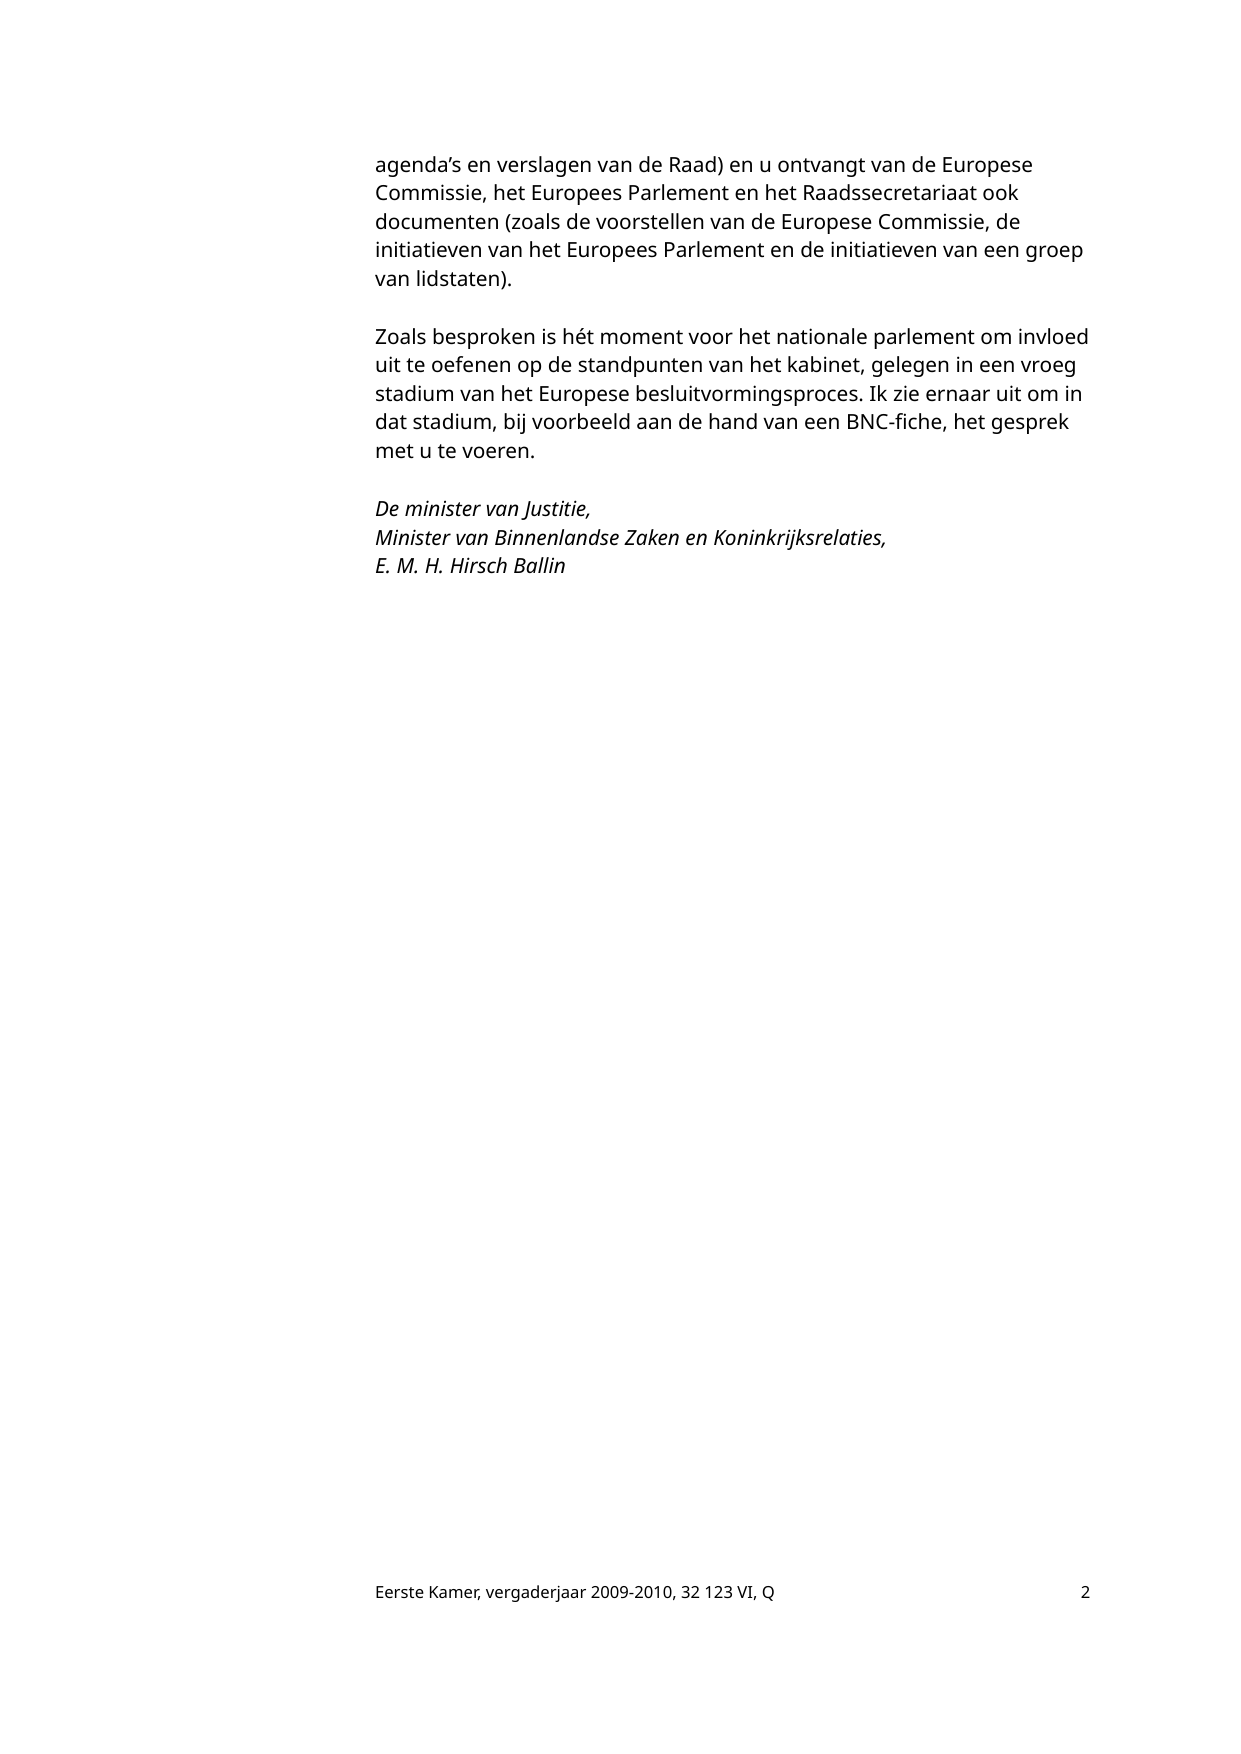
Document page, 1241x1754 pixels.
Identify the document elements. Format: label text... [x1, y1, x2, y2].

text De minister van Justitie, [375, 494, 1090, 523]
text Zoals besproken is hét moment voor het nationale parlement om invloed uit te oefenen op de standpunten van het kabinet, gelegen in een vroeg stadium van het Europese besluitvormingsproces. Ik zie ernaar uit om in dat stadium, bij voorbeeld aan de hand van een BNC-fiche, het gesprek met u te voeren. [375, 322, 1090, 464]
text Minister van Binnenlandse Zaken en Koninkrijksrelaties, [375, 523, 1090, 551]
text agenda’s en verslagen van de Raad) en u ontvangt van de Europese Commissie, het Europees Parlement en het Raadssecretariaat ook documenten (zoals de voorstellen van de Europese Commissie, de initiatieven van het Europees Parlement en de initiatieven van een groep van lidstaten). [375, 150, 1090, 292]
text E. M. H. Hirsch Ballin [375, 551, 1090, 580]
